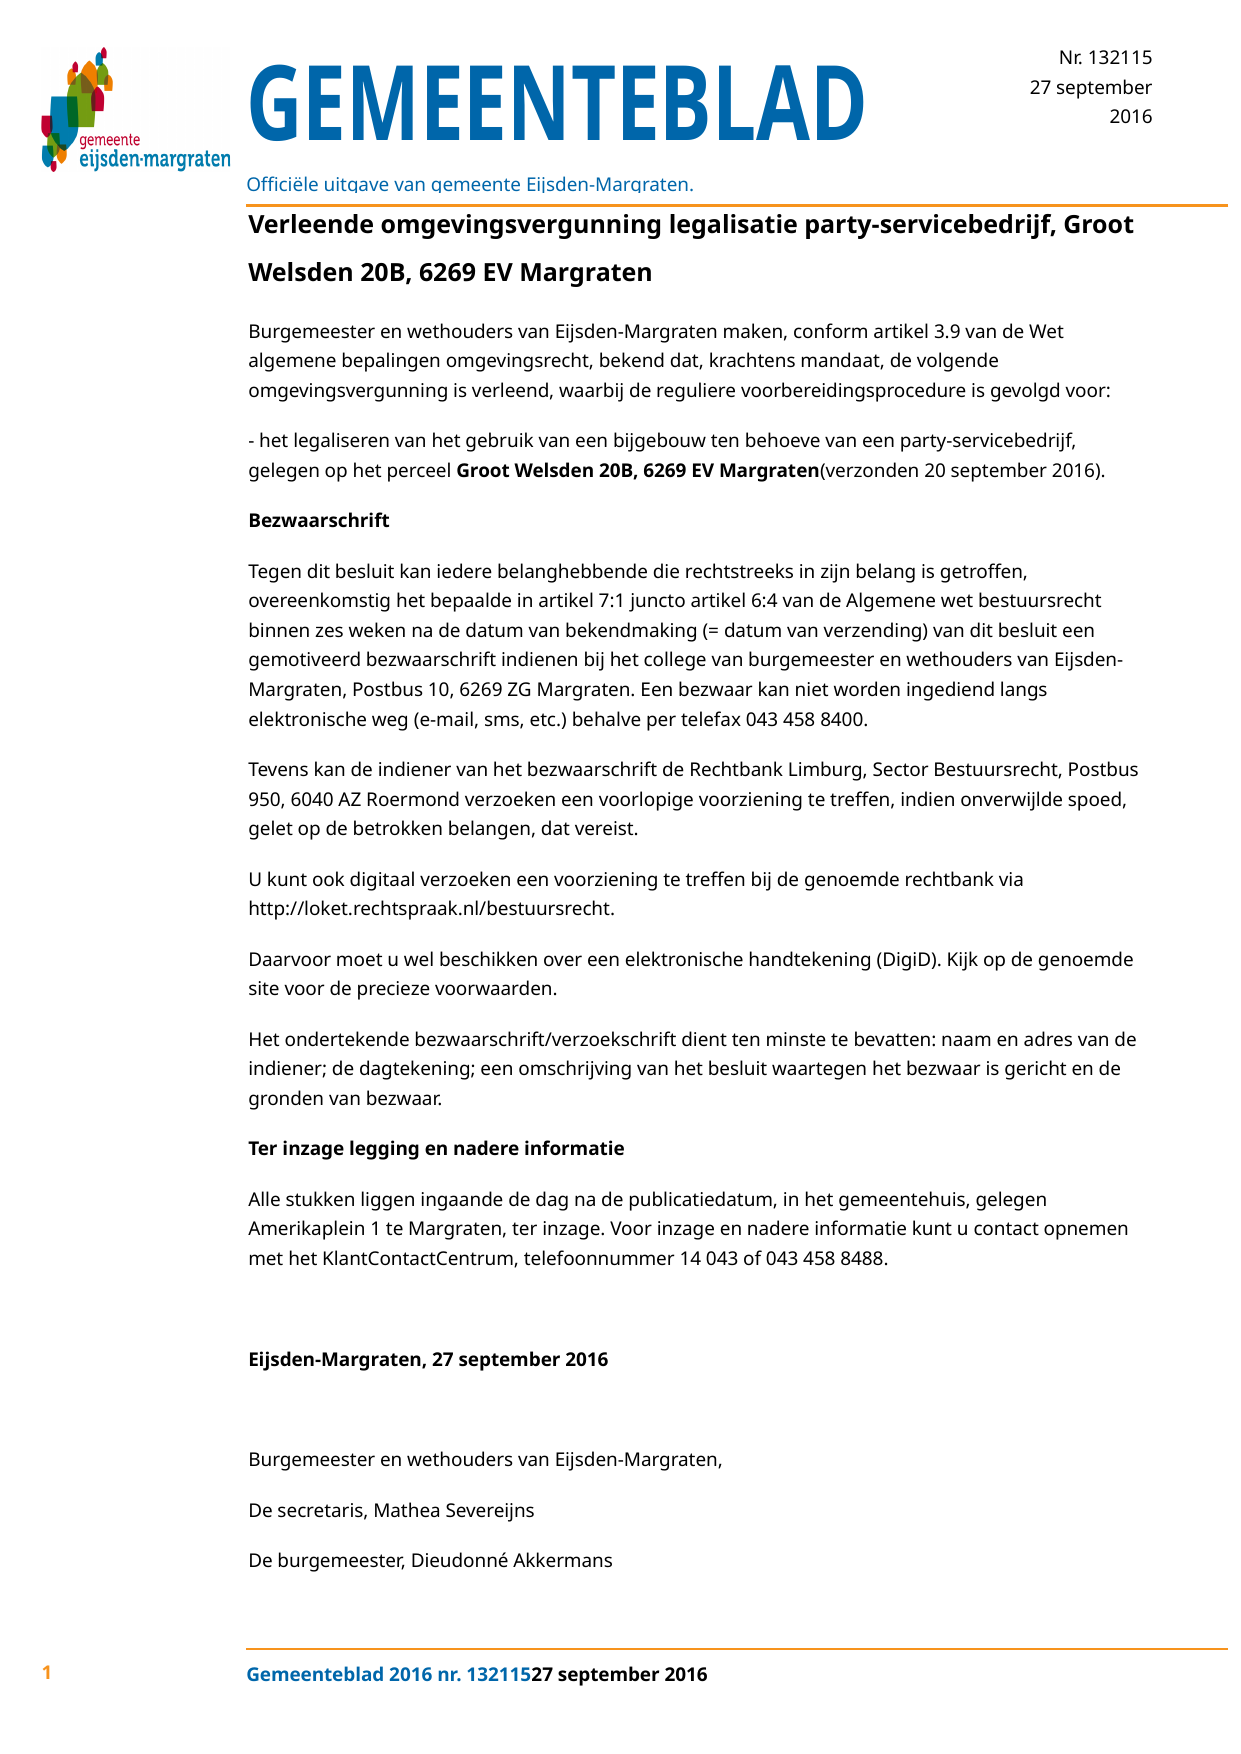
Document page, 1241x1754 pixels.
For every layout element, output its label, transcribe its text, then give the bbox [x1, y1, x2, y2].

text U kunt ook digitaal verzoeken een voorziening te treffen bij de genoemde rechtbank via http://loket.rechtspraak.nl/bestuursrecht. [248, 866, 1152, 921]
text Eijsden-Margraten, 27 september 2016 [248, 1346, 1152, 1372]
text Bezwaarschrift [248, 507, 1152, 533]
text Tevens kan de indiener van het bezwaarschrift de Rechtbank Limburg, Sector Bestuursrecht, Postbus 950, 6040 AZ Roermond verzoeken een voorlopige voorziening te treffen, indien onverwijlde spoed, gelet op de betrokken belangen, dat vereist. [248, 756, 1152, 841]
text Alle stukken liggen ingaande de dag na de publicatiedatum, in het gemeentehuis, gelegen Amerikaplein 1 te Margraten, ter inzage. Voor inzage en nadere informatie kunt u contact opnemen met het KlantContactCentrum, telefoonnummer 14 043 of 043 458 8488. [248, 1186, 1152, 1271]
text Daarvoor moet u wel beschikken over een elektronische handtekening (DigiD). Kijk op de genoemde site voor de precieze voorwaarden. [248, 946, 1152, 1001]
text Burgemeester en wethouders van Eijsden-Margraten, [248, 1447, 1152, 1472]
text Verleende omgevingsvergunning legalisatie party-servicebedrijf, Groot Welsden 20B, 6269 EV Margraten [248, 207, 1152, 288]
text De secretaris, Mathea Severeijns [248, 1497, 1152, 1523]
text De burgemeester, Dieudonné Akkermans [248, 1547, 1152, 1573]
text Burgemeester en wethouders van Eijsden-Margraten maken, conform artikel 3.9 van de Wet algemene bepalingen omgevingsrecht, bekend dat, krachtens mandaat, de volgende omgevingsvergunning is verleend, waarbij de reguliere voorbereidingsprocedure is gevolgd voor: [248, 318, 1152, 403]
picture [41, 47, 231, 172]
text Ter inzage legging en nadere informatie [248, 1135, 1152, 1161]
text Tegen dit besluit kan iedere belanghebbende die rechtstreeks in zijn belang is getroffen, overeenkomstig het bepaalde in artikel 7:1 juncto artikel 6:4 van de Algemene wet bestuursrecht binnen zes weken na de datum van bekendmaking (= datum van verzending) van dit besluit een gemotiveerd bezwaarschrift indienen bij het college van burgemeester en wethouders van Eijsden-Margraten, Postbus 10, 6269 ZG Margraten. Een bezwaar kan niet worden ingediend langs elektronische weg (e-mail, sms, etc.) behalve per telefax 043 458 8400. [248, 558, 1152, 732]
text - het legaliseren van het gebruik van een bijgebouw ten behoeve van een party-servicebedrijf, gelegen op het perceel Groot Welsden 20B, 6269 EV Margraten(verzonden 20 september 2016). [248, 427, 1152, 483]
text Het ondertekende bezwaarschrift/verzoekschrift dient ten minste te bevatten: naam en adres van de indiener; de dagtekening; een omschrijving van het besluit waartegen het bezwaar is gericht en de gronden van bezwaar. [248, 1026, 1152, 1111]
